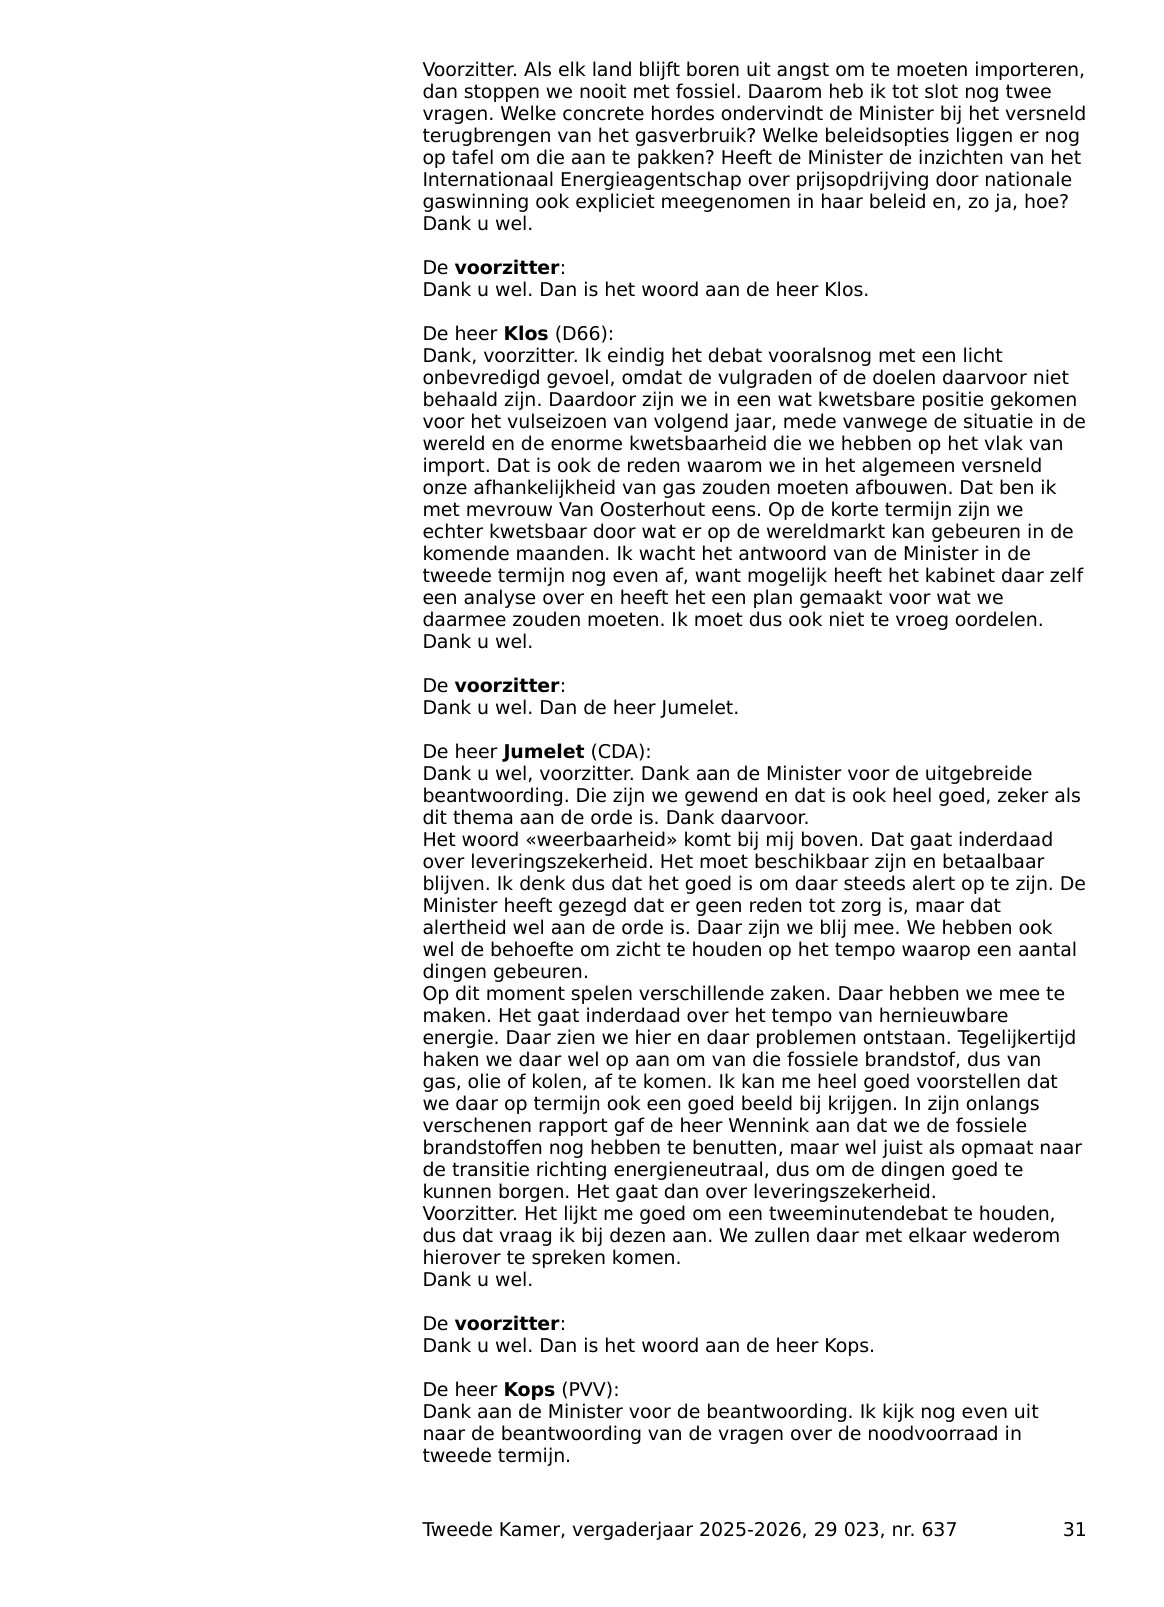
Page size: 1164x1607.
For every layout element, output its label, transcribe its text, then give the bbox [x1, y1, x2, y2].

text Dank u wel. Dan is het woord aan de heer Kops. [422, 1335, 1087, 1357]
text De voorzitter: [422, 675, 1087, 697]
text Dank u wel. [422, 1269, 1087, 1291]
text De voorzitter: [422, 1313, 1087, 1335]
text Voorzitter. Als elk land blijft boren uit angst om te moeten importeren, dan stoppen we nooit met fossiel. Daarom heb ik tot slot nog twee vragen. Welke concrete hordes ondervindt de Minister bij het versneld terugbrengen van het gasverbruik? Welke beleidsopties liggen er nog op tafel om die aan te pakken? Heeft de Minister de inzichten van het Internationaal Energieagentschap over prijsopdrijving door nationale gaswinning ook expliciet meegenomen in haar beleid en, zo ja, hoe? [422, 59, 1087, 213]
text Dank u wel. Dan is het woord aan de heer Klos. [422, 279, 1087, 301]
text De heer Klos (D66): [422, 323, 1087, 345]
text Dank aan de Minister voor de beantwoording. Ik kijk nog even uit naar de beantwoording van de vragen over de noodvoorraad in tweede termijn. [422, 1401, 1087, 1467]
text Op dit moment spelen verschillende zaken. Daar hebben we mee te maken. Het gaat inderdaad over het tempo van hernieuwbare energie. Daar zien we hier en daar problemen ontstaan. Tegelijkertijd haken we daar wel op aan om van die fossiele brandstof, dus van gas, olie of kolen, af te komen. Ik kan me heel goed voorstellen dat we daar op termijn ook een goed beeld bij krijgen. In zijn onlangs verschenen rapport gaf de heer Wennink aan dat we de fossiele brandstoffen nog hebben te benutten, maar wel juist als opmaat naar de transitie richting energieneutraal, dus om de dingen goed te kunnen borgen. Het gaat dan over leveringszekerheid. [422, 983, 1087, 1203]
text Dank u wel. [422, 631, 1087, 653]
text De voorzitter: [422, 257, 1087, 279]
text De heer Kops (PVV): [422, 1379, 1087, 1401]
text Dank u wel. Dan de heer Jumelet. [422, 697, 1087, 719]
text Dank u wel, voorzitter. Dank aan de Minister voor de uitgebreide beantwoording. Die zijn we gewend en dat is ook heel goed, zeker als dit thema aan de orde is. Dank daarvoor. [422, 763, 1087, 829]
text Dank, voorzitter. Ik eindig het debat vooralsnog met een licht onbevredigd gevoel, omdat de vulgraden of de doelen daarvoor niet behaald zijn. Daardoor zijn we in een wat kwetsbare positie gekomen voor het vulseizoen van volgend jaar, mede vanwege de situatie in de wereld en de enorme kwetsbaarheid die we hebben op het vlak van import. Dat is ook de reden waarom we in het algemeen versneld onze afhankelijkheid van gas zouden moeten afbouwen. Dat ben ik met mevrouw Van Oosterhout eens. Op de korte termijn zijn we echter kwetsbaar door wat er op de wereldmarkt kan gebeuren in de komende maanden. Ik wacht het antwoord van de Minister in de tweede termijn nog even af, want mogelijk heeft het kabinet daar zelf een analyse over en heeft het een plan gemaakt voor wat we daarmee zouden moeten. Ik moet dus ook niet te vroeg oordelen. [422, 345, 1087, 631]
text De heer Jumelet (CDA): [422, 741, 1087, 763]
text Voorzitter. Het lijkt me goed om een tweeminutendebat te houden, dus dat vraag ik bij dezen aan. We zullen daar met elkaar wederom hierover te spreken komen. [422, 1203, 1087, 1269]
text Dank u wel. [422, 213, 1087, 235]
text Het woord «weerbaarheid» komt bij mij boven. Dat gaat inderdaad over leveringszekerheid. Het moet beschikbaar zijn en betaalbaar blijven. Ik denk dus dat het goed is om daar steeds alert op te zijn. De Minister heeft gezegd dat er geen reden tot zorg is, maar dat alertheid wel aan de orde is. Daar zijn we blij mee. We hebben ook wel de behoefte om zicht te houden op het tempo waarop een aantal dingen gebeuren. [422, 829, 1087, 983]
